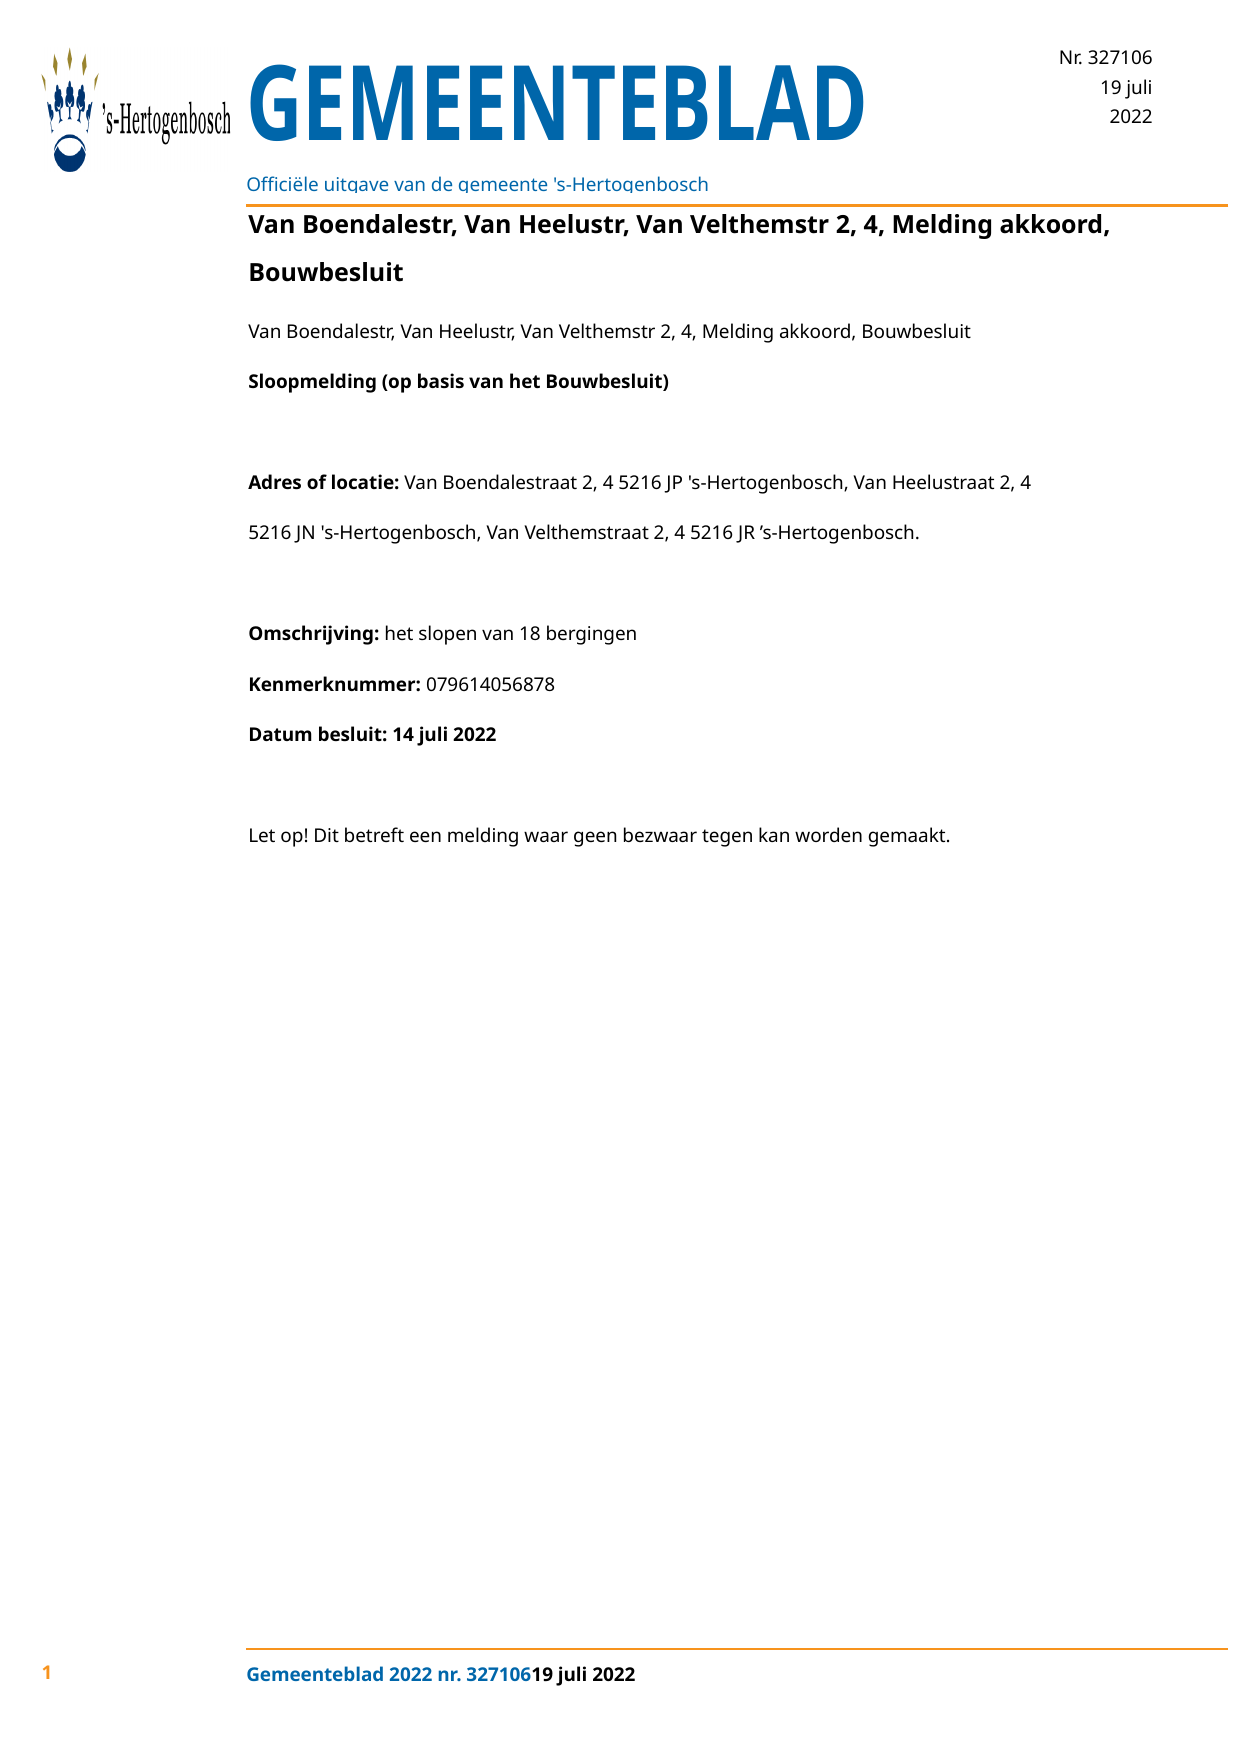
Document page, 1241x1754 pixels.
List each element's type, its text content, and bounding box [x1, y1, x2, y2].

text Omschrijving: het slopen van 18 bergingen [248, 620, 1152, 646]
picture [41, 47, 231, 172]
text Adres of locatie: Van Boendalestraat 2, 4 5216 JP 's-Hertogenbosch, Van Heelustraat 2, 4 [248, 469, 1152, 495]
text Van Boendalestr, Van Heelustr, Van Velthemstr 2, 4, Melding akkoord, Bouwbesluit [248, 207, 1152, 288]
text Datum besluit: 14 juli 2022 [248, 721, 1152, 747]
text Sloopmelding (op basis van het Bouwbesluit) [248, 368, 1152, 394]
text Kenmerknummer: 079614056878 [248, 671, 1152, 697]
text Let op! Dit betreft een melding waar geen bezwaar tegen kan worden gemaakt. [248, 822, 1152, 848]
text Van Boendalestr, Van Heelustr, Van Velthemstr 2, 4, Melding akkoord, Bouwbesluit [248, 318, 1152, 344]
text 5216 JN 's-Hertogenbosch, Van Velthemstraat 2, 4 5216 JR ’s-Hertogenbosch. [248, 519, 1152, 545]
